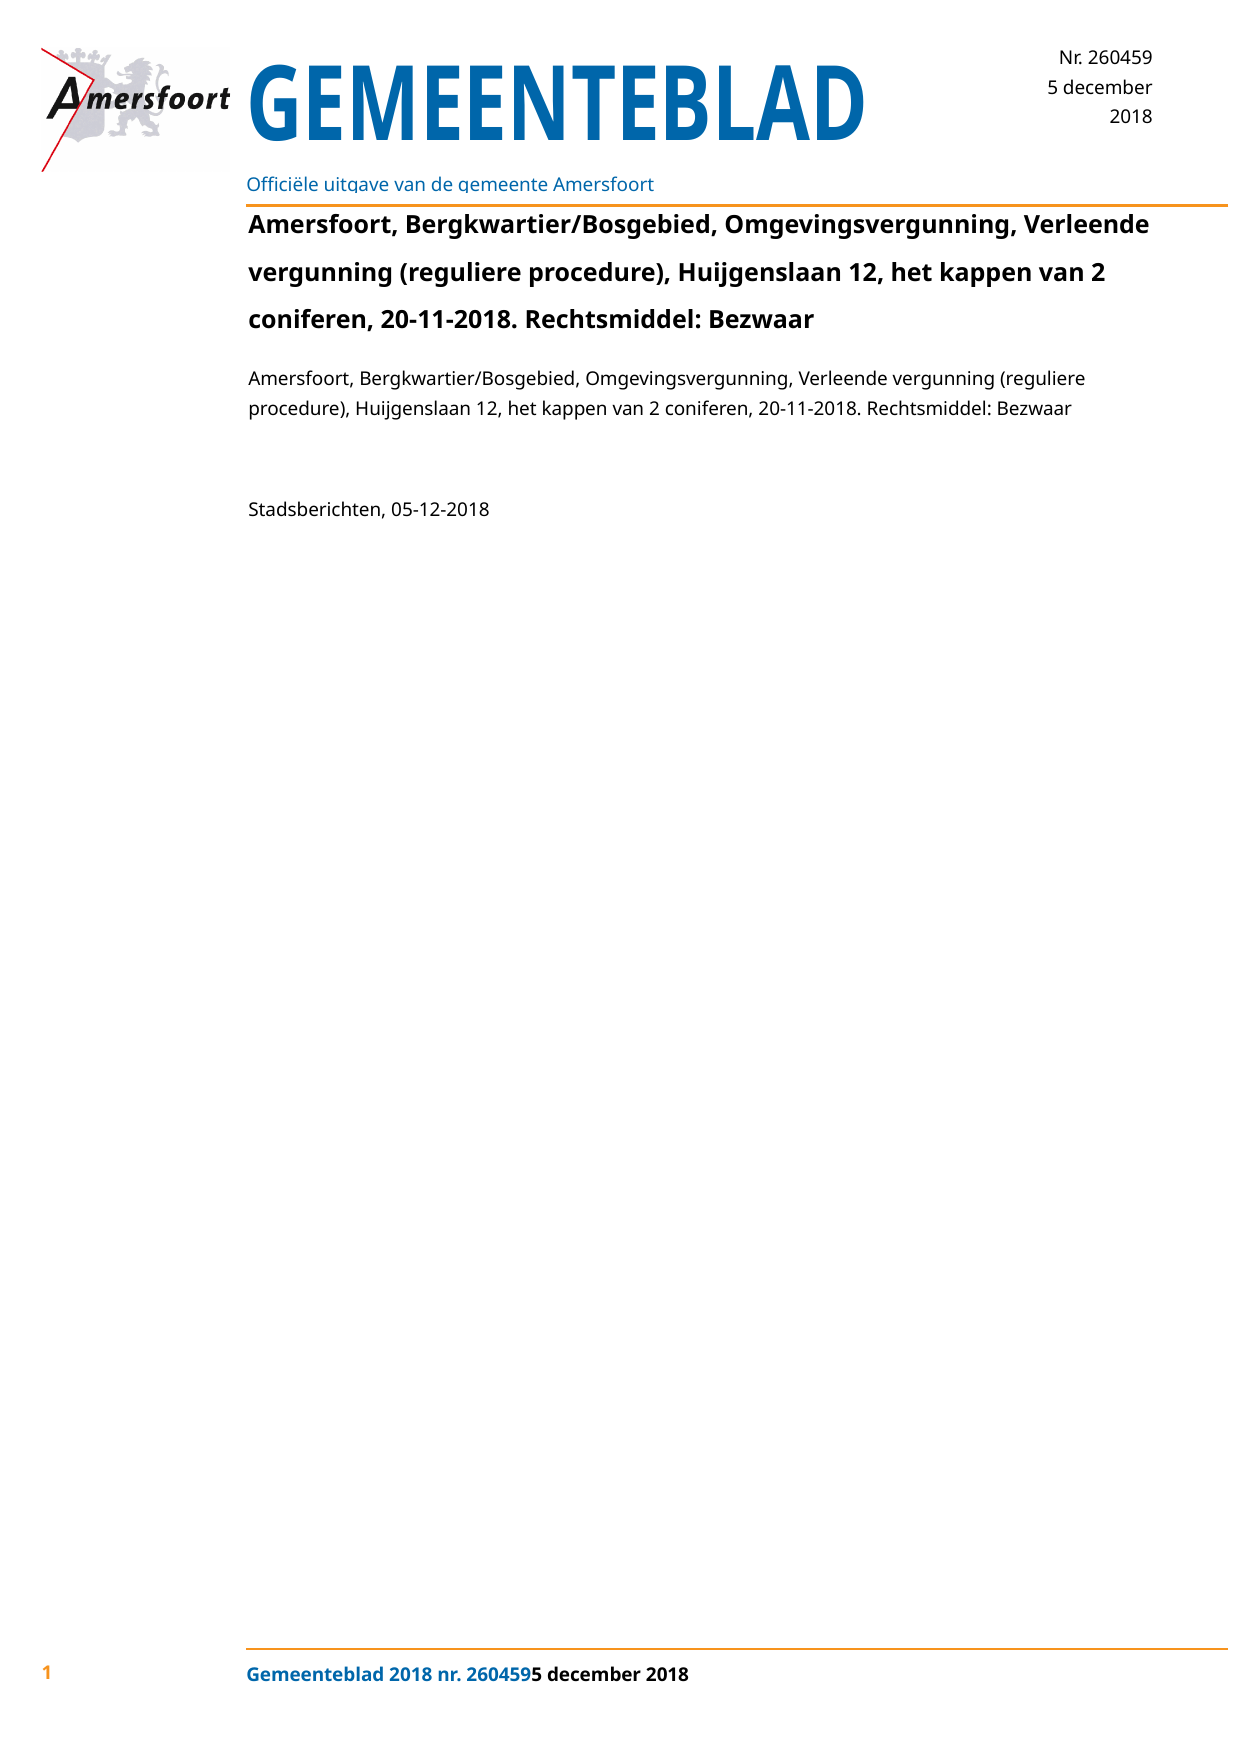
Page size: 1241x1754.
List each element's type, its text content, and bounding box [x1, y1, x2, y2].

picture [41, 47, 231, 172]
text Amersfoort, Bergkwartier/Bosgebied, Omgevingsvergunning, Verleende vergunning (reguliere procedure), Huijgenslaan 12, het kappen van 2 coniferen, 20-11-2018. Rechtsmiddel: Bezwaar [248, 207, 1152, 336]
text Amersfoort, Bergkwartier/Bosgebied, Omgevingsvergunning, Verleende vergunning (reguliere procedure), Huijgenslaan 12, het kappen van 2 coniferen, 20-11-2018. Rechtsmiddel: Bezwaar [248, 366, 1152, 421]
text Stadsberichten, 05-12-2018 [248, 496, 1152, 522]
